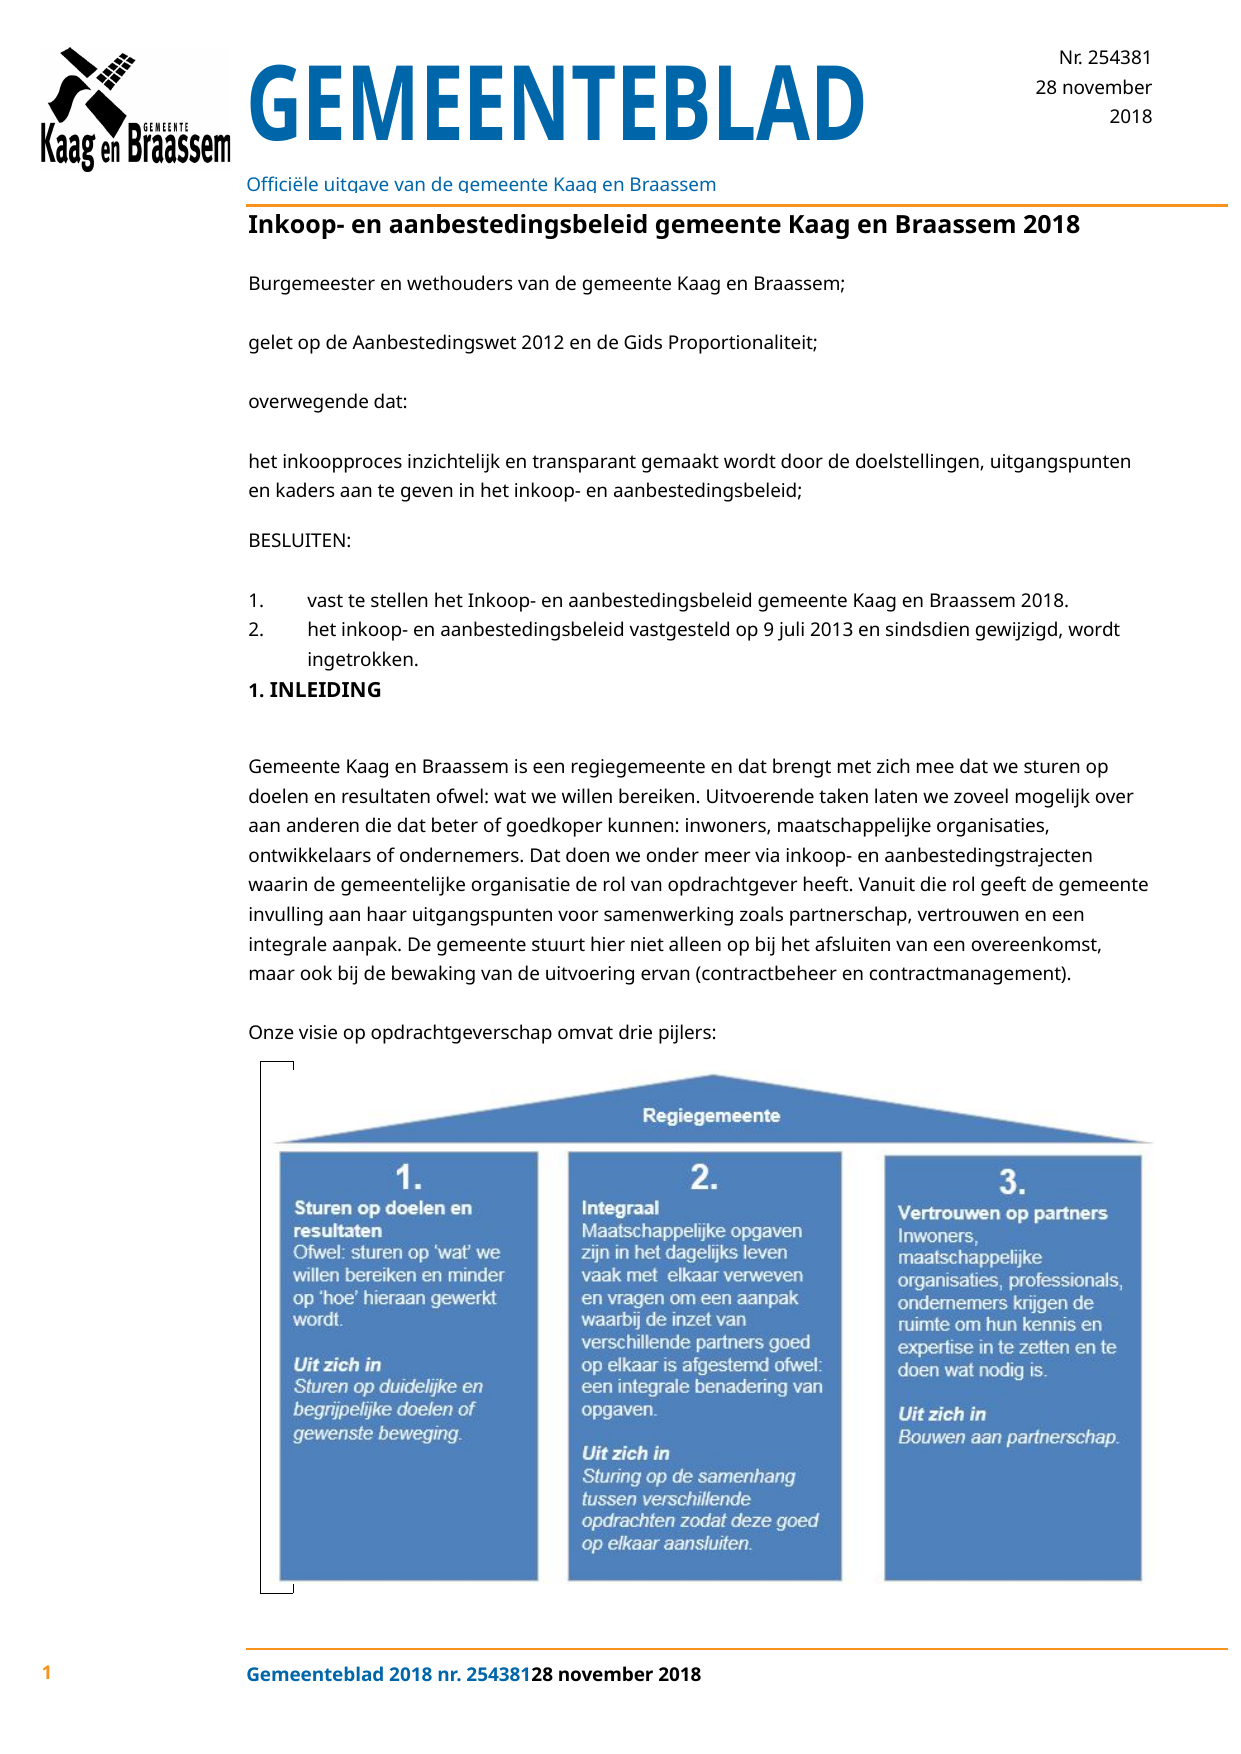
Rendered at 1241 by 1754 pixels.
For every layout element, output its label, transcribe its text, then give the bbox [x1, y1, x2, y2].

text Gemeente Kaag en Braassem is een regiegemeente en dat brengt met zich mee dat we sturen op doelen en resultaten ofwel: wat we willen bereiken. Uitvoerende taken laten we zoveel mogelijk over aan anderen die dat beter of goedkoper kunnen: inwoners, maatschappelijke organisaties, ontwikkelaars of ondernemers. Dat doen we onder meer via inkoop- en aanbestedingstrajecten waarin de gemeentelijke organisatie de rol van opdrachtgever heeft. Vanuit die rol geeft de gemeente invulling aan haar uitgangspunten voor samenwerking zoals partnerschap, vertrouwen en een integrale aanpak. De gemeente stuurt hier niet alleen op bij het afsluiten van een overeenkomst, maar ook bij de bewaking van de uitvoering ervan (contractbeheer en contractmanagement). [248, 753, 1152, 986]
text Inkoop- en aanbestedingsbeleid gemeente Kaag en Braassem 2018 [248, 207, 1152, 241]
text Burgemeester en wethouders van de gemeente Kaag en Braassem; [248, 270, 1152, 296]
text gelet op de Aanbestedingswet 2012 en de Gids Proportionaliteit; [248, 329, 1152, 355]
picture [41, 47, 231, 172]
text Onze visie op opdrachtgeverschap omvat drie pijlers: [248, 1019, 1152, 1045]
text BESLUITEN: [248, 528, 1152, 553]
picture [268, 1070, 1155, 1584]
list het inkoop- en aanbestedingsbeleid vastgesteld op 9 juli 2013 en sindsdien gewijzigd, wordt ingetrokken. [248, 616, 1152, 672]
text 1. INLEIDING [248, 676, 1152, 704]
list vast te stellen het Inkoop- en aanbestedingsbeleid gemeente Kaag en Braassem 2018. [248, 587, 1152, 613]
text overwegende dat: [248, 389, 1152, 414]
text het inkoopproces inzichtelijk en transparant gemaakt wordt door de doelstellingen, uitgangspunten en kaders aan te geven in het inkoop- en aanbestedingsbeleid; [248, 448, 1152, 503]
